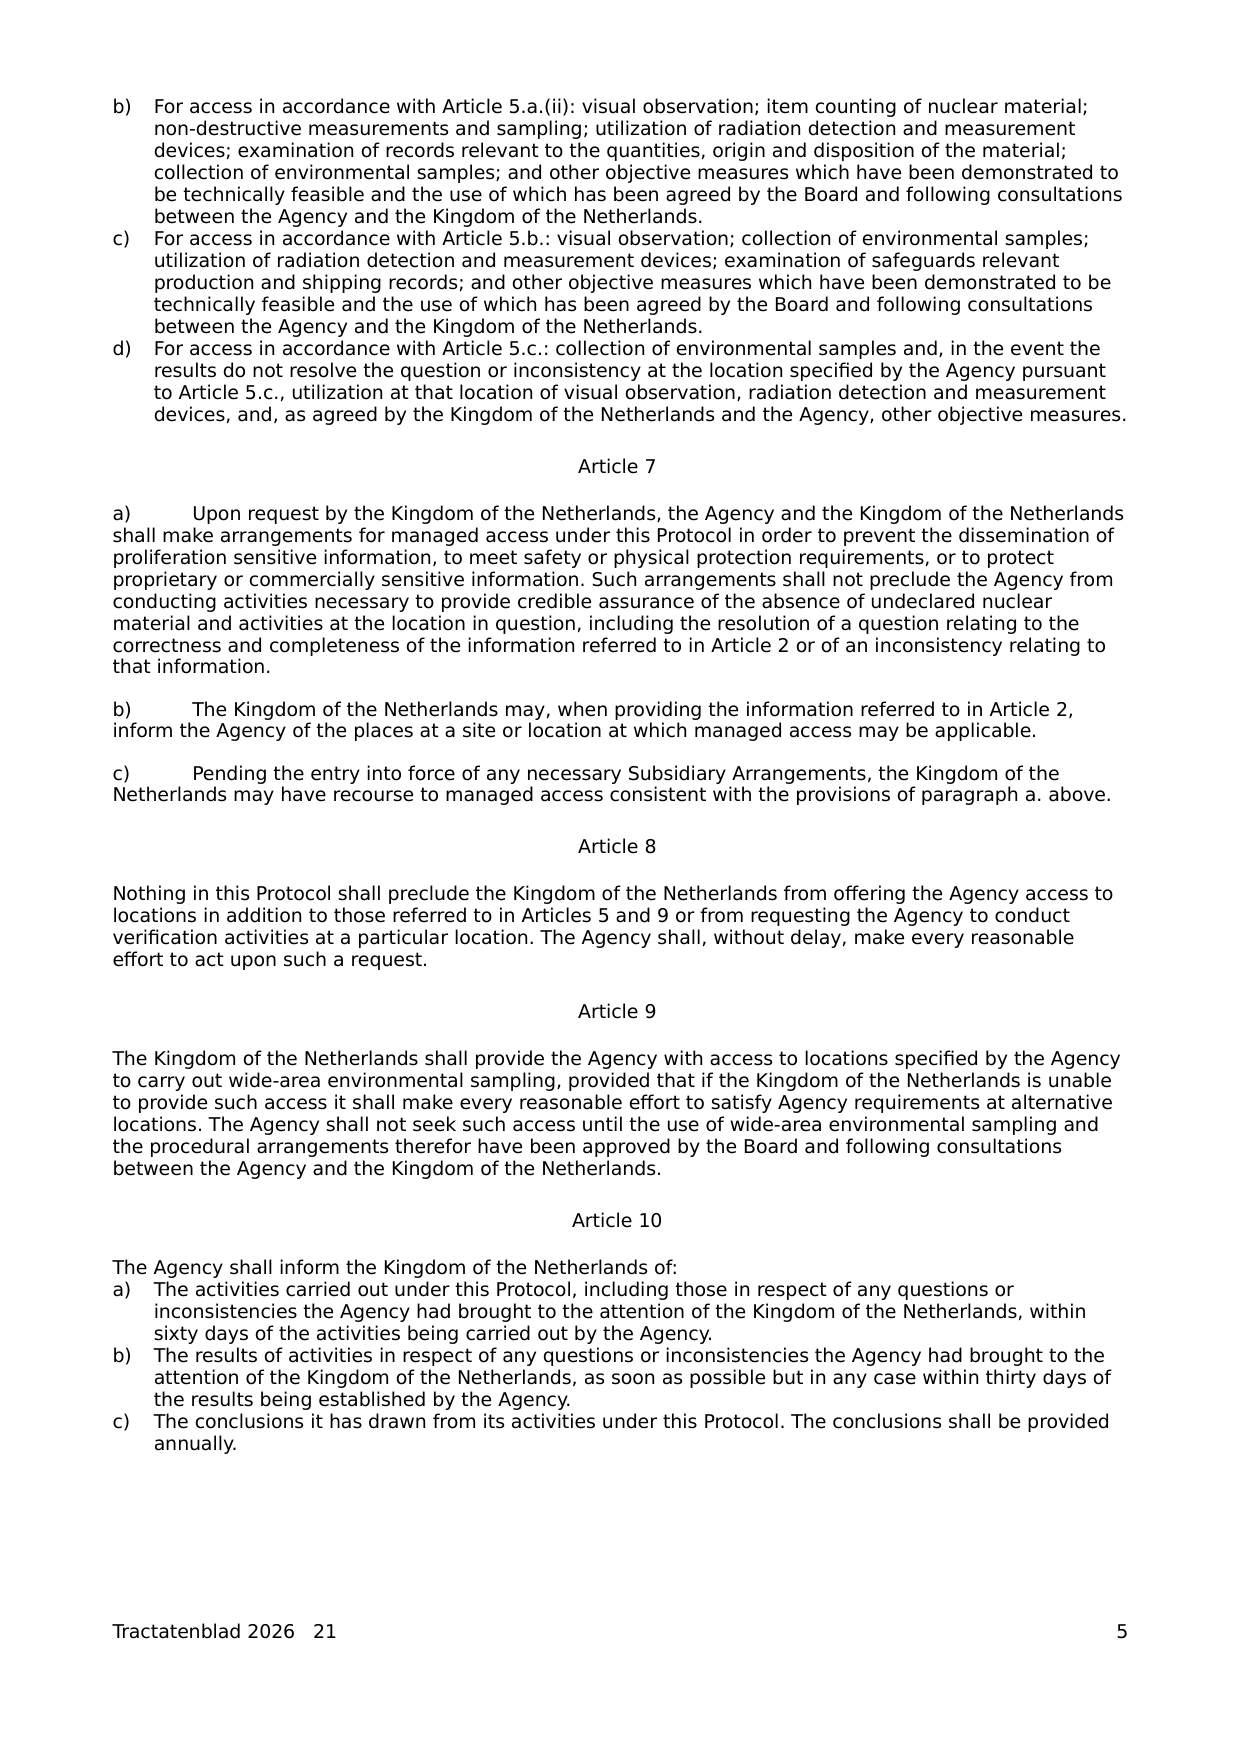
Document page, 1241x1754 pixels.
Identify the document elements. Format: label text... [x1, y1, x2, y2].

text d) For access in accordance with Article 5.c.: collection of environmental samples and, in the event the results do not resolve the question or inconsistency at the location specified by the Agency pursuant to Article 5.c., utilization at that location of visual observation, radiation detection and measurement devices, and, as agreed by the Kingdom of the Netherlands and the Agency, other objective measures. [112, 338, 1128, 426]
subtitle Article 7 [112, 456, 1128, 478]
text b) The Kingdom of the Netherlands may, when providing the information referred to in Article 2, inform the Agency of the places at a site or location at which managed access may be applicable. [112, 698, 1128, 742]
text c) Pending the entry into force of any necessary Subsidiary Arrangements, the Kingdom of the Netherlands may have recourse to managed access consistent with the provisions of paragraph a. above. [112, 762, 1128, 806]
text a) Upon request by the Kingdom of the Netherlands, the Agency and the Kingdom of the Netherlands shall make arrangements for managed access under this Protocol in order to prevent the dissemination of proliferation sensitive information, to meet safety or physical protection requirements, or to protect proprietary or commercially sensitive information. Such arrangements shall not preclude the Agency from conducting activities necessary to provide credible assurance of the absence of undeclared nuclear material and activities at the location in question, including the resolution of a question relating to the correctness and completeness of the information referred to in Article 2 or of an inconsistency relating to that information. [112, 503, 1128, 678]
text The Kingdom of the Netherlands shall provide the Agency with access to locations specified by the Agency to carry out wide-area environmental sampling, provided that if the Kingdom of the Netherlands is unable to provide such access it shall make every reasonable effort to satisfy Agency requirements at alternative locations. The Agency shall not seek such access until the use of wide-area environmental sampling and the procedural arrangements therefor have been approved by the Board and following consultations between the Agency and the Kingdom of the Netherlands. [112, 1048, 1128, 1180]
text c) For access in accordance with Article 5.b.: visual observation; collection of environmental samples; utilization of radiation detection and measurement devices; examination of safeguards relevant production and shipping records; and other objective measures which have been demonstrated to be technically feasible and the use of which has been agreed by the Board and following consultations between the Agency and the Kingdom of the Netherlands. [112, 228, 1128, 338]
text c) The conclusions it has drawn from its activities under this Protocol. The conclusions shall be provided annually. [112, 1411, 1128, 1455]
text b) For access in accordance with Article 5.a.(ii): visual observation; item counting of nuclear material; non-destructive measurements and sampling; utilization of radiation detection and measurement devices; examination of records relevant to the quantities, origin and disposition of the material; collection of environmental samples; and other objective measures which have been demonstrated to be technically feasible and the use of which has been agreed by the Board and following consultations between the Agency and the Kingdom of the Netherlands. [112, 96, 1128, 228]
text a) The activities carried out under this Protocol, including those in respect of any questions or inconsistencies the Agency had brought to the attention of the Kingdom of the Netherlands, within sixty days of the activities being carried out by the Agency. [112, 1279, 1128, 1345]
text Nothing in this Protocol shall preclude the Kingdom of the Netherlands from offering the Agency access to locations in addition to those referred to in Articles 5 and 9 or from requesting the Agency to conduct verification activities at a particular location. The Agency shall, without delay, make every reasonable effort to act upon such a request. [112, 883, 1128, 971]
text The Agency shall inform the Kingdom of the Netherlands of: [112, 1257, 1128, 1279]
subtitle Article 10 [112, 1210, 1128, 1232]
subtitle Article 8 [112, 836, 1128, 858]
text b) The results of activities in respect of any questions or inconsistencies the Agency had brought to the attention of the Kingdom of the Netherlands, as soon as possible but in any case within thirty days of the results being established by the Agency. [112, 1345, 1128, 1411]
subtitle Article 9 [112, 1001, 1128, 1023]
